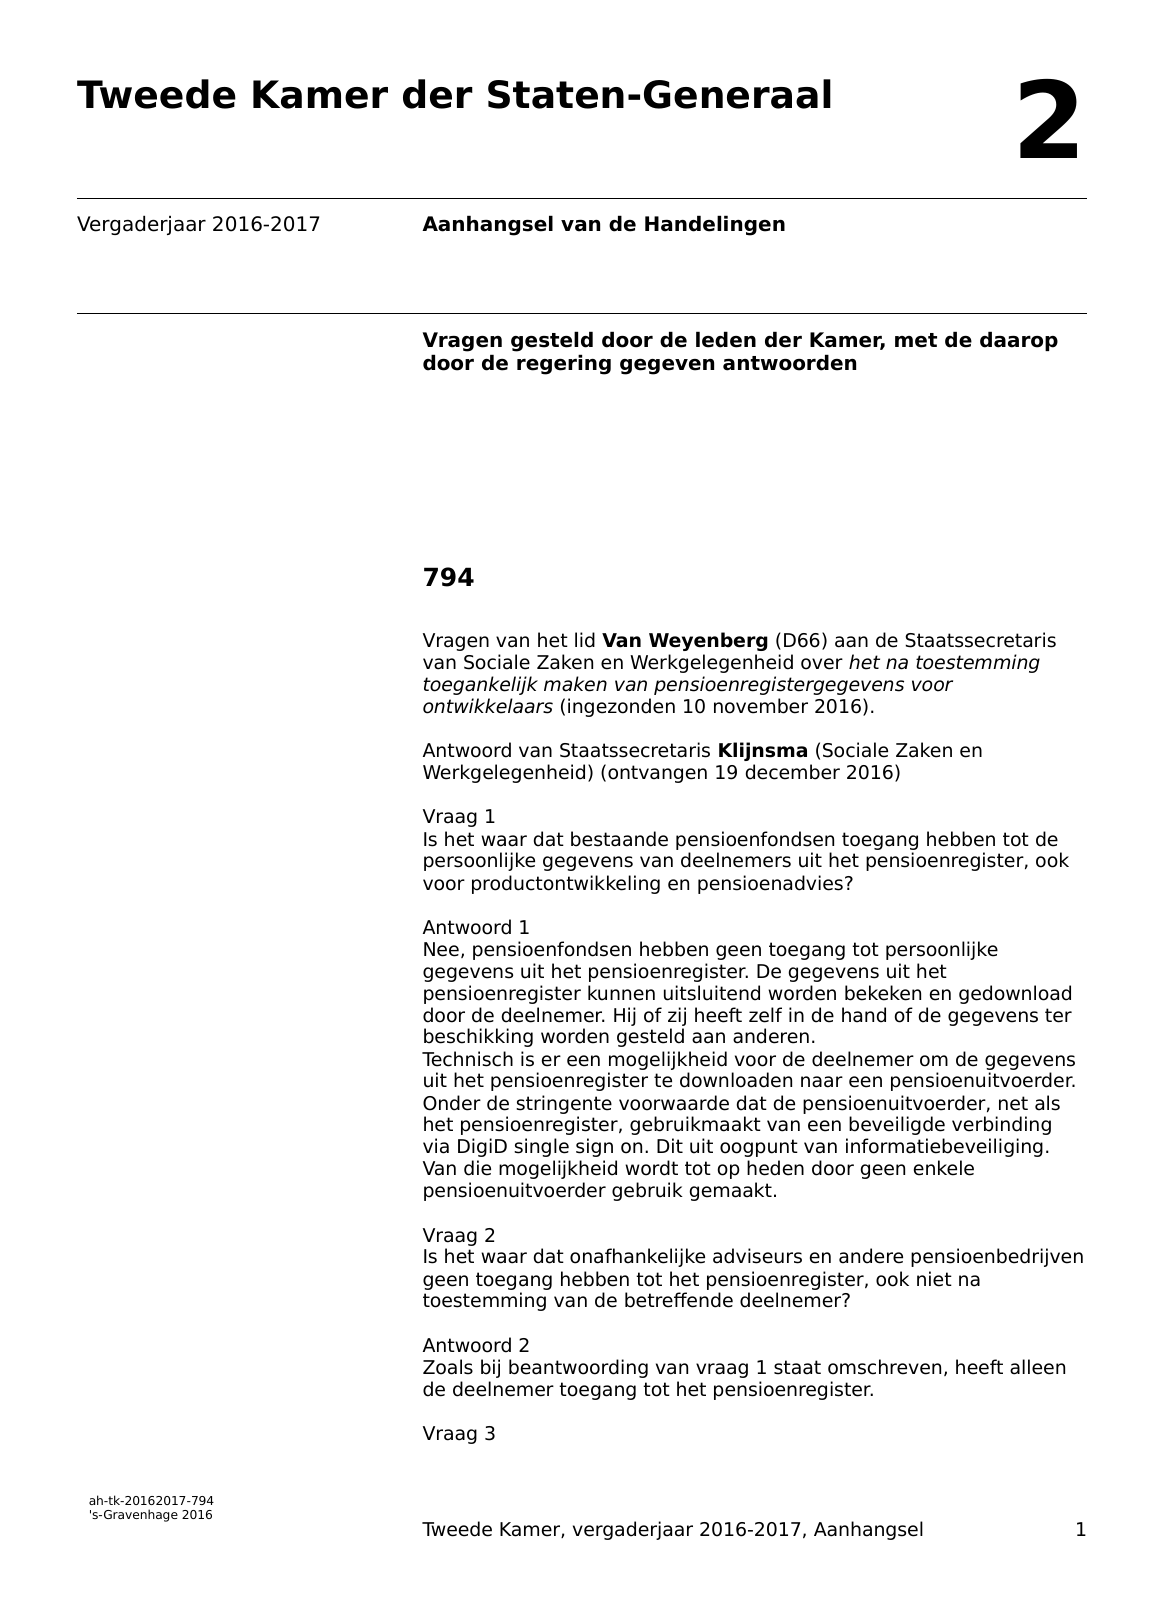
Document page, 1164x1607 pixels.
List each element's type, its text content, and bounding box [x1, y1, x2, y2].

text 794 [422, 563, 1087, 592]
table_cell Vergaderjaar 2016-2017 [77, 199, 422, 313]
text Vraag 1 [422, 806, 1087, 828]
text 's-Gravenhage 2016 [88, 1508, 323, 1522]
text Vragen van het lid Van Weyenberg (D66) aan de Staatssecretaris van Sociale Zaken en Werkgelegenheid over het na toestemming toegankelijk maken van pensioenregistergegevens voor ontwikkelaars (ingezonden 10 november 2016). [422, 630, 1087, 718]
table_cell Vragen gesteld door de leden der Kamer, met de daarop door de regering gegeven antwoorden [422, 314, 1087, 375]
text Zoals bij beantwoording van vraag 1 staat omschreven, heeft alleen de deelnemer toegang tot het pensioenregister. [422, 1357, 1087, 1401]
text Is het waar dat bestaande pensioenfondsen toegang hebben tot de persoonlijke gegevens van deelnemers uit het pensioenregister, ook voor productontwikkeling en pensioenadvies? [422, 828, 1087, 894]
text Vraag 3 [422, 1423, 1087, 1445]
table_header 2 [886, 59, 1087, 198]
table_cell Aanhangsel van de Handelingen [422, 199, 1087, 313]
text Antwoord 2 [422, 1334, 1087, 1357]
table_header Tweede Kamer der Staten-Generaal [77, 59, 886, 198]
table_cell [77, 314, 422, 375]
text Antwoord 1 [422, 917, 1087, 938]
text Technisch is er een mogelijkheid voor de deelnemer om de gegevens uit het pensioenregister te downloaden naar een pensioenuitvoerder. Onder de stringente voorwaarde dat de pensioenuitvoerder, net als het pensioenregister, gebruikmaakt van een beveiligde verbinding via DigiD single sign on. Dit uit oogpunt van informatiebeveiliging. Van die mogelijkheid wordt tot op heden door geen enkele pensioenuitvoerder gebruik gemaakt. [422, 1048, 1087, 1202]
text ah-tk-20162017-794 [88, 1494, 323, 1508]
text Is het waar dat onafhankelijke adviseurs en andere pensioenbedrijven geen toegang hebben tot het pensioenregister, ook niet na toestemming van de betreffende deelnemer? [422, 1246, 1087, 1312]
text Nee, pensioenfondsen hebben geen toegang tot persoonlijke gegevens uit het pensioenregister. De gegevens uit het pensioenregister kunnen uitsluitend worden bekeken en gedownload door de deelnemer. Hij of zij heeft zelf in de hand of de gegevens ter beschikking worden gesteld aan anderen. [422, 938, 1087, 1048]
text Vraag 2 [422, 1224, 1087, 1246]
text Antwoord van Staatssecretaris Klijnsma (Sociale Zaken en Werkgelegenheid) (ontvangen 19 december 2016) [422, 740, 1087, 784]
